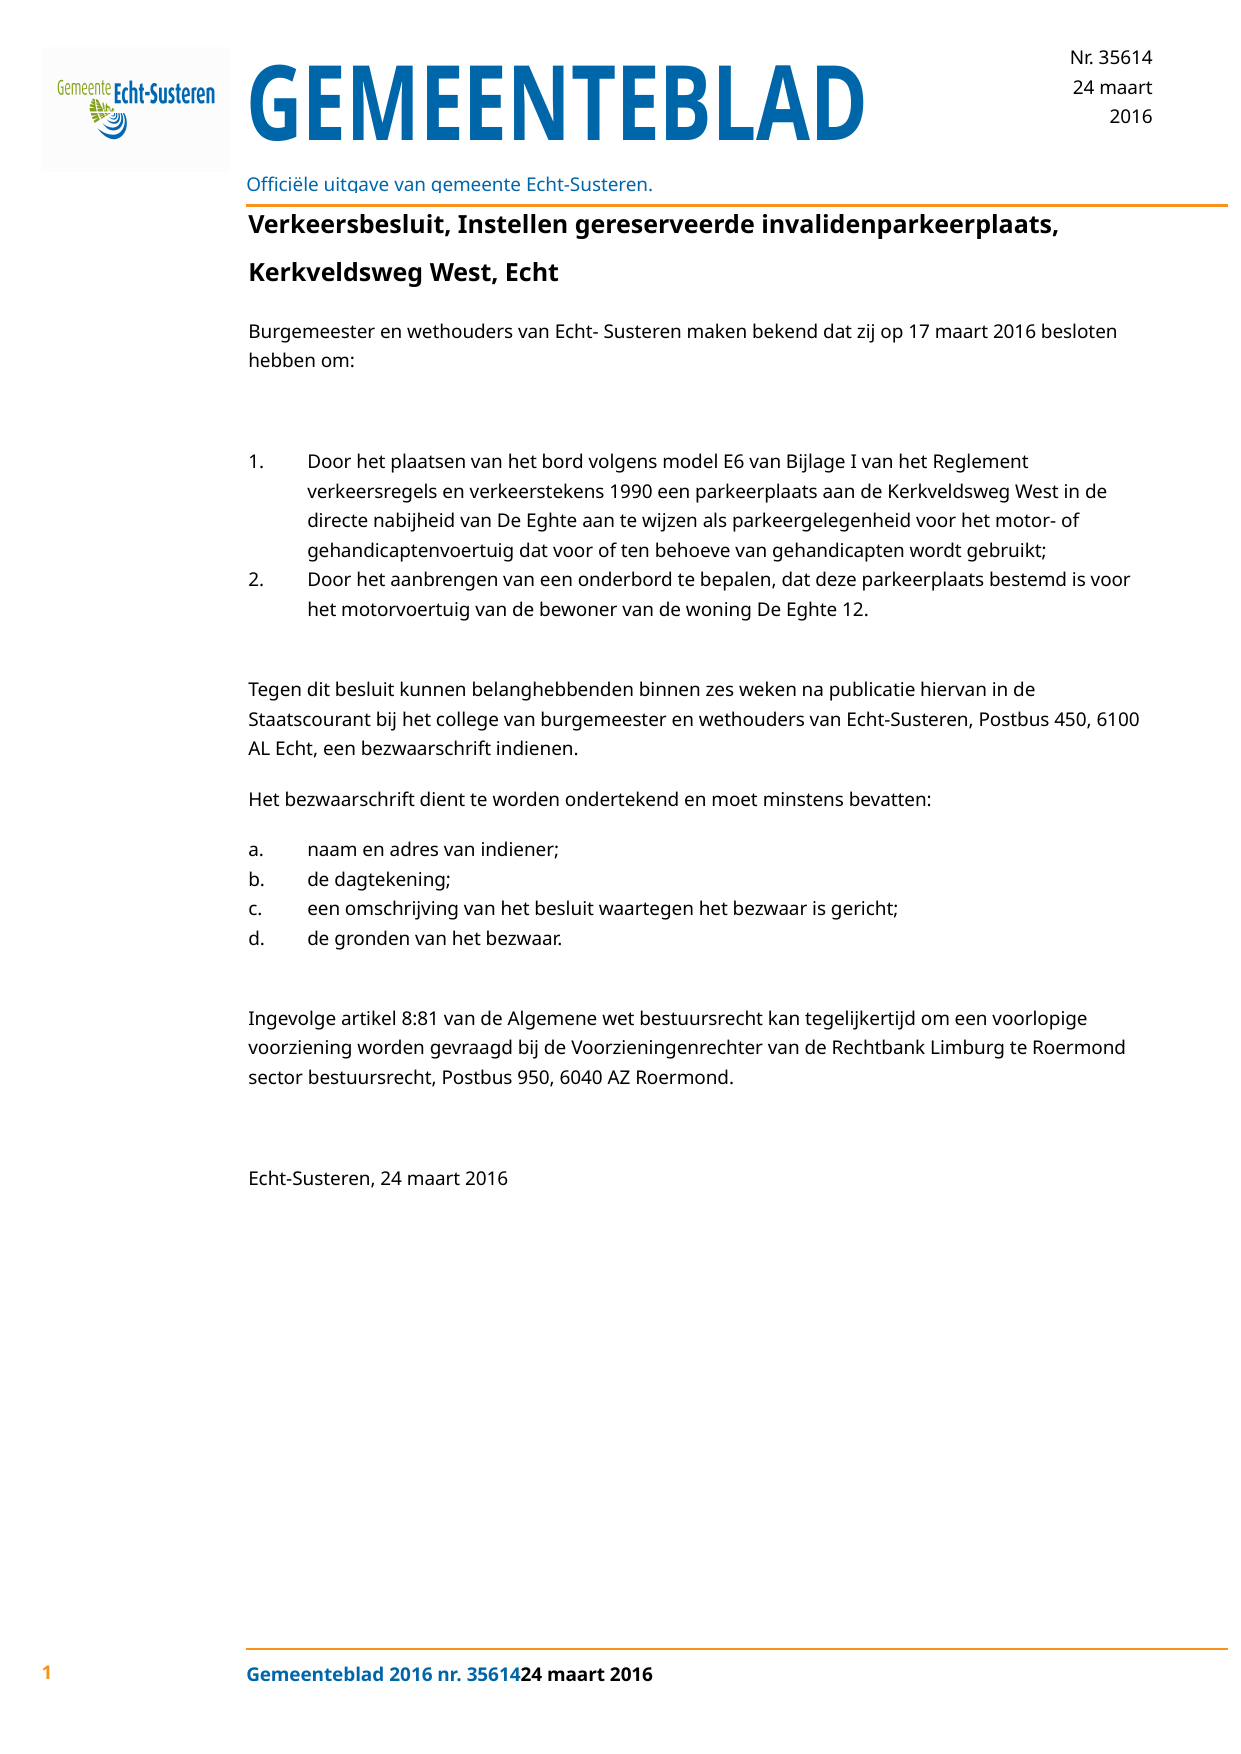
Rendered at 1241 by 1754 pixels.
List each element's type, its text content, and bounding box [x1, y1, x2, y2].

list de gronden van het bezwaar. [248, 925, 1152, 951]
text Tegen dit besluit kunnen belanghebbenden binnen zes weken na publicatie hiervan in de Staatscourant bij het college van burgemeester en wethouders van Echt-Susteren, Postbus 450, 6100 AL Echt, een bezwaarschrift indienen. [248, 676, 1152, 761]
list naam en adres van indiener; [248, 836, 1152, 862]
list Door het aanbrengen van een onderbord te bepalen, dat deze parkeerplaats bestemd is voor het motorvoertuig van de bewoner van de woning De Eghte 12. [248, 567, 1152, 622]
text Burgemeester en wethouders van Echt- Susteren maken bekend dat zij op 17 maart 2016 besloten hebben om: [248, 318, 1152, 373]
text Het bezwaarschrift dient te worden ondertekend en moet minstens bevatten: [248, 786, 1152, 812]
text Verkeersbesluit, Instellen gereserveerde invalidenparkeerplaats, Kerkveldsweg West, Echt [248, 207, 1152, 288]
picture [41, 47, 231, 172]
list Door het plaatsen van het bord volgens model E6 van Bijlage I van het Reglement verkeersregels en verkeerstekens 1990 een parkeerplaats aan de Kerkveldsweg West in de directe nabijheid van De Eghte aan te wijzen als parkeergelegenheid voor het motor- of gehandicaptenvoertuig dat voor of ten behoeve van gehandicapten wordt gebruikt; [248, 448, 1152, 563]
list een omschrijving van het besluit waartegen het bezwaar is gericht; [248, 895, 1152, 921]
text Echt-Susteren, 24 maart 2016 [248, 1165, 1152, 1191]
list de dagtekening; [248, 866, 1152, 892]
text Ingevolge artikel 8:81 van de Algemene wet bestuursrecht kan tegelijkertijd om een voorlopige voorziening worden gevraagd bij de Voorzieningenrechter van de Rechtbank Limburg te Roermond sector bestuursrecht, Postbus 950, 6040 AZ Roermond. [248, 1005, 1152, 1090]
